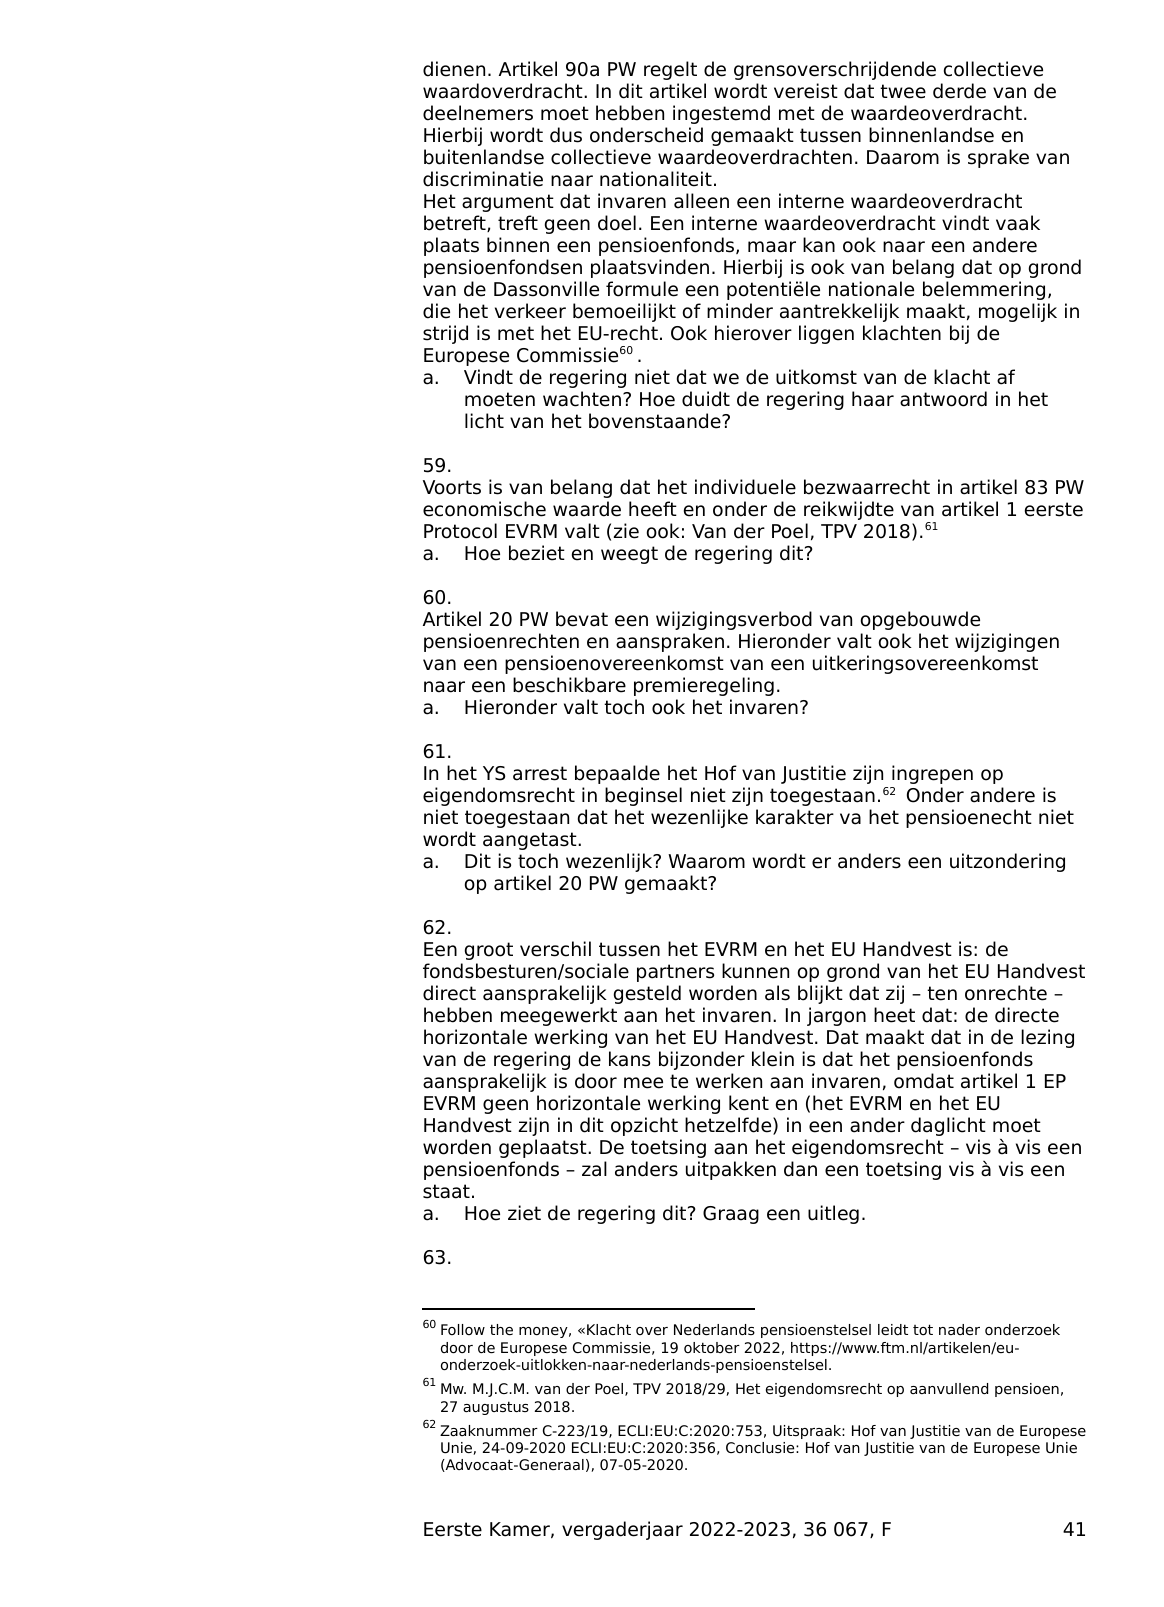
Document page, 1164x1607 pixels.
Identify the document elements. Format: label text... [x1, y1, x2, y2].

text Een groot verschil tussen het EVRM en het EU Handvest is: de fondsbesturen/sociale partners kunnen op grond van het EU Handvest direct aansprakelijk gesteld worden als blijkt dat zij – ten onrechte – hebben meegewerkt aan het invaren. In jargon heet dat: de directe horizontale werking van het EU Handvest. Dat maakt dat in de lezing van de regering de kans bijzonder klein is dat het pensioenfonds aansprakelijk is door mee te werken aan invaren, omdat artikel 1 EP EVRM geen horizontale werking kent en (het EVRM en het EU Handvest zijn in dit opzicht hetzelfde) in een ander daglicht moet worden geplaatst. De toetsing aan het eigendomsrecht – vis à vis een pensioenfonds – zal anders uitpakken dan een toetsing vis à vis een staat. [422, 939, 1087, 1203]
text dienen. Artikel 90a PW regelt de grensoverschrijdende collectieve waardoverdracht. In dit artikel wordt vereist dat twee derde van de deelnemers moet hebben ingestemd met de waardeoverdracht. Hierbij wordt dus onderscheid gemaakt tussen binnenlandse en buitenlandse collectieve waardeoverdrachten. Daarom is sprake van discriminatie naar nationaliteit. [422, 59, 1087, 191]
text Voorts is van belang dat het individuele bezwaarrecht in artikel 83 PW economische waarde heeft en onder de reikwijdte van artikel 1 eerste Protocol EVRM valt (zie ook: Van der Poel, TPV 2018). [422, 477, 1087, 543]
text 62. [422, 917, 1087, 939]
text In het YS arrest bepaalde het Hof van Justitie zijn ingrepen op eigendomsrecht in beginsel niet zijn toegestaan. Onder andere is niet toegestaan dat het wezenlijke karakter va het pensioenecht niet wordt aangetast. [422, 763, 1087, 851]
text a. Dit is toch wezenlijk? Waarom wordt er anders een uitzondering op artikel 20 PW gemaakt? [422, 851, 1087, 895]
text a. Vindt de regering niet dat we de uitkomst van de klacht af moeten wachten? Hoe duidt de regering haar antwoord in het licht van het bovenstaande? [422, 367, 1087, 433]
text a. Hoe beziet en weegt de regering dit? [422, 543, 1087, 565]
text 59. [422, 455, 1087, 477]
text 61. [422, 741, 1087, 763]
text Artikel 20 PW bevat een wijzigingsverbod van opgebouwde pensioenrechten en aanspraken. Hieronder valt ook het wijzigingen van een pensioenovereenkomst van een uitkeringsovereenkomst naar een beschikbare premieregeling. [422, 609, 1087, 697]
text Mw. M.J.C.M. van der Poel, TPV 2018/29, Het eigendomsrecht op aanvullend pensioen, 27 augustus 2018. [422, 1377, 1087, 1416]
text Follow the money, «Klacht over Nederlands pensioenstelsel leidt tot nader onderzoek door de Europese Commissie, 19 oktober 2022, https://www.ftm.nl/artikelen/eu-onderzoek-uitlokken-naar-nederlands-pensioenstelsel. [422, 1318, 1087, 1374]
text 63. [422, 1247, 1087, 1269]
text 60. [422, 587, 1087, 609]
text Zaaknummer C-223/19, ECLI:EU:C:2020:753, Uitspraak: Hof van Justitie van de Europese Unie, 24-09-2020 ECLI:EU:C:2020:356, Conclusie: Hof van Justitie van de Europese Unie (Advocaat-Generaal), 07-05-2020. [422, 1418, 1087, 1474]
text Het argument dat invaren alleen een interne waardeoverdracht betreft, treft geen doel. Een interne waardeoverdracht vindt vaak plaats binnen een pensioenfonds, maar kan ook naar een andere pensioenfondsen plaatsvinden. Hierbij is ook van belang dat op grond van de Dassonville formule een potentiële nationale belemmering, die het verkeer bemoeilijkt of minder aantrekkelijk maakt, mogelijk in strijd is met het EU-recht. Ook hierover liggen klachten bij de Europese Commissie. [422, 191, 1087, 367]
text a. Hoe ziet de regering dit? Graag een uitleg. [422, 1203, 1087, 1225]
text a. Hieronder valt toch ook het invaren? [422, 697, 1087, 719]
